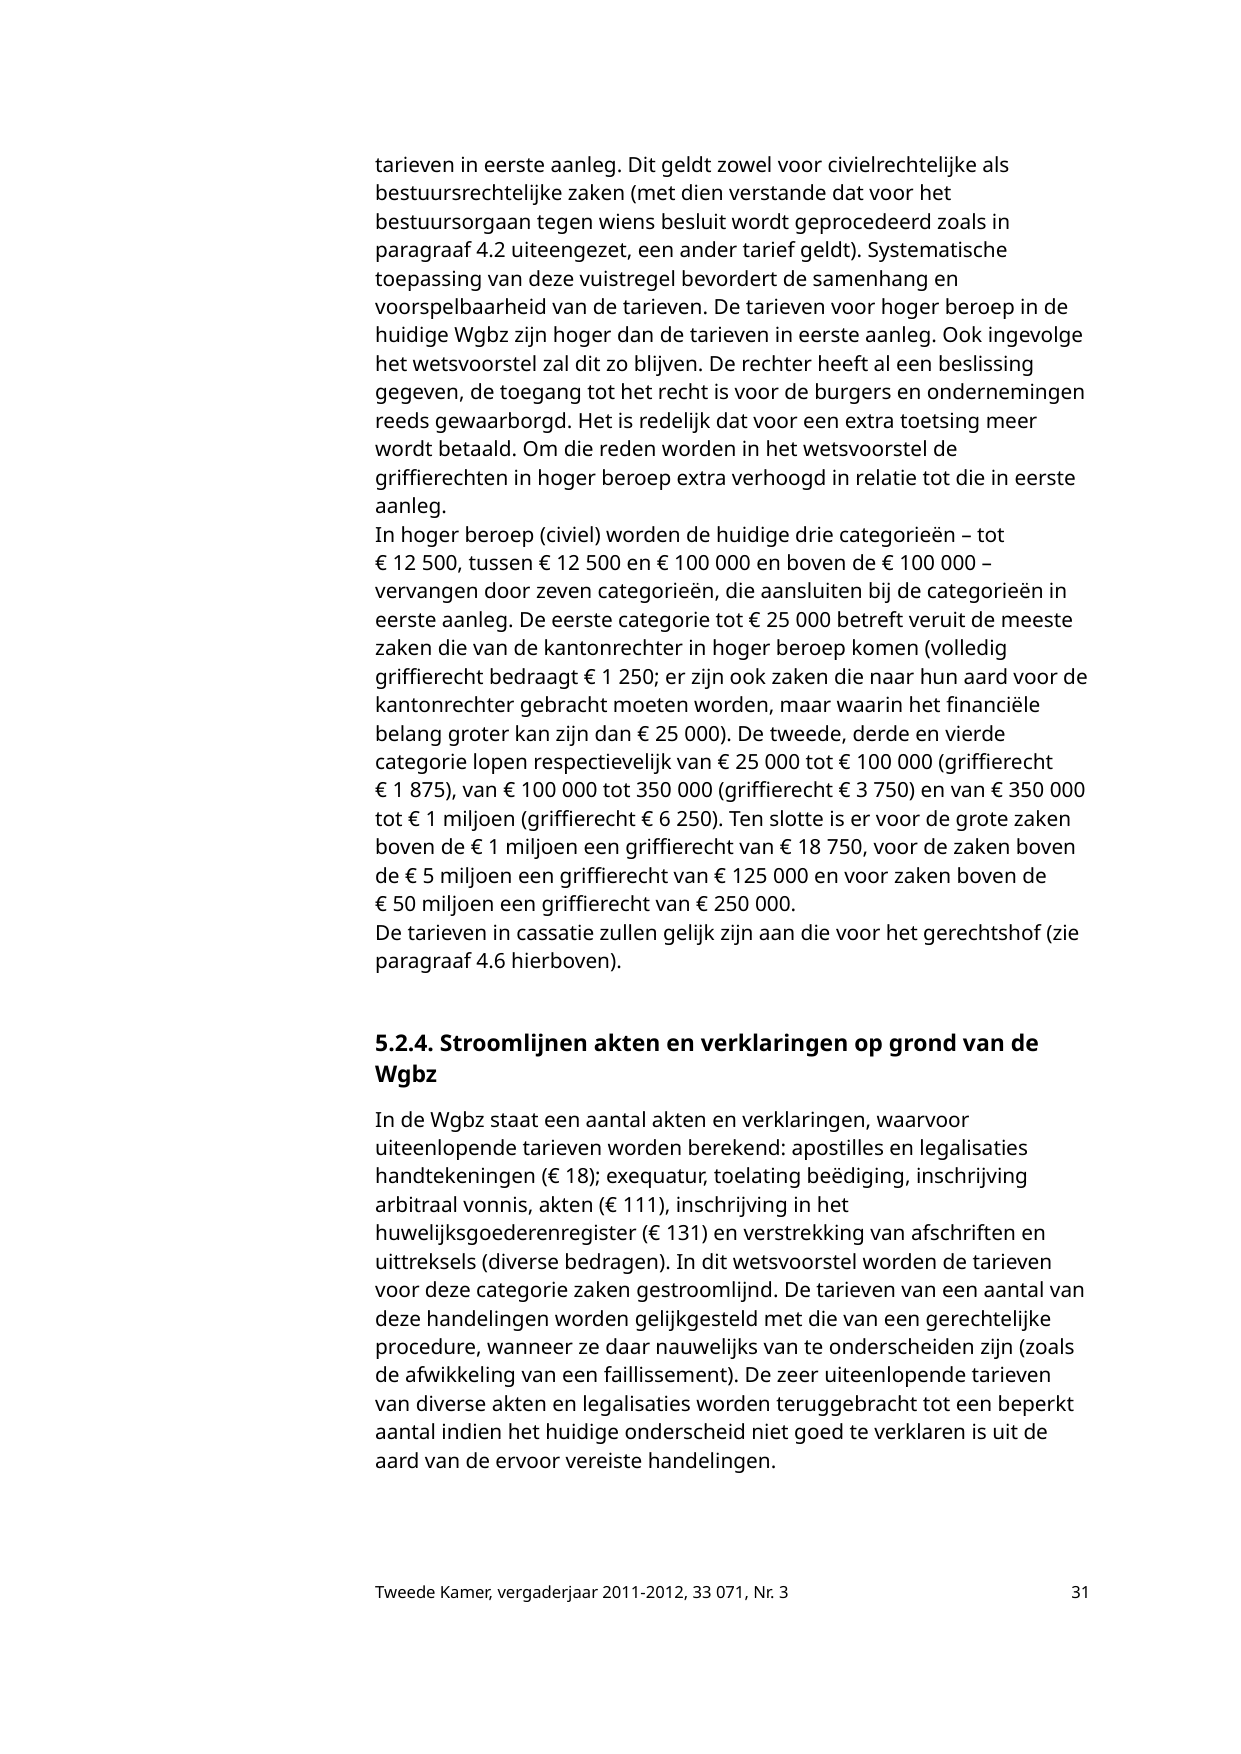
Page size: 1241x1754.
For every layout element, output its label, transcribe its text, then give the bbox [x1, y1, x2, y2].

text In de Wgbz staat een aantal akten en verklaringen, waarvoor uiteenlopende tarieven worden berekend: apostilles en legalisaties handtekeningen (€ 18); exequatur, toelating beëdiging, inschrijving arbitraal vonnis, akten (€ 111), inschrijving in het huwelijksgoederenregister (€ 131) en verstrekking van afschriften en uittreksels (diverse bedragen). In dit wetsvoorstel worden de tarieven voor deze categorie zaken gestroomlijnd. De tarieven van een aantal van deze handelingen worden gelijkgesteld met die van een gerechtelijke procedure, wanneer ze daar nauwelijks van te onderscheiden zijn (zoals de afwikkeling van een faillissement). De zeer uiteenlopende tarieven van diverse akten en legalisaties worden teruggebracht tot een beperkt aantal indien het huidige onderscheid niet goed te verklaren is uit de aard van de ervoor vereiste handelingen. [375, 1105, 1090, 1474]
subtitle 5.2.4. Stroomlijnen akten en verklaringen op grond van de Wgbz [375, 1027, 1090, 1090]
text In hoger beroep (civiel) worden de huidige drie categorieën – tot € 12 500, tussen € 12 500 en € 100 000 en boven de € 100 000 – vervangen door zeven categorieën, die aansluiten bij de categorieën in eerste aanleg. De eerste categorie tot € 25 000 betreft veruit de meeste zaken die van de kantonrechter in hoger beroep komen (volledig griffierecht bedraagt € 1 250; er zijn ook zaken die naar hun aard voor de kantonrechter gebracht moeten worden, maar waarin het financiële belang groter kan zijn dan € 25 000). De tweede, derde en vierde categorie lopen respectievelijk van € 25 000 tot € 100 000 (griffierecht € 1 875), van € 100 000 tot 350 000 (griffierecht € 3 750) en van € 350 000 tot € 1 miljoen (griffierecht € 6 250). Ten slotte is er voor de grote zaken boven de € 1 miljoen een griffierecht van € 18 750, voor de zaken boven de € 5 miljoen een griffierecht van € 125 000 en voor zaken boven de € 50 miljoen een griffierecht van € 250 000. [375, 520, 1090, 918]
text De tarieven in cassatie zullen gelijk zijn aan die voor het gerechtshof (zie paragraaf 4.6 hierboven). [375, 918, 1090, 975]
text tarieven in eerste aanleg. Dit geldt zowel voor civielrechtelijke als bestuursrechtelijke zaken (met dien verstande dat voor het bestuursorgaan tegen wiens besluit wordt geprocedeerd zoals in paragraaf 4.2 uiteengezet, een ander tarief geldt). Systematische toepassing van deze vuistregel bevordert de samenhang en voorspelbaarheid van de tarieven. De tarieven voor hoger beroep in de huidige Wgbz zijn hoger dan de tarieven in eerste aanleg. Ook ingevolge het wetsvoorstel zal dit zo blijven. De rechter heeft al een beslissing gegeven, de toegang tot het recht is voor de burgers en ondernemingen reeds gewaarborgd. Het is redelijk dat voor een extra toetsing meer wordt betaald. Om die reden worden in het wetsvoorstel de griffierechten in hoger beroep extra verhoogd in relatie tot die in eerste aanleg. [375, 150, 1090, 520]
